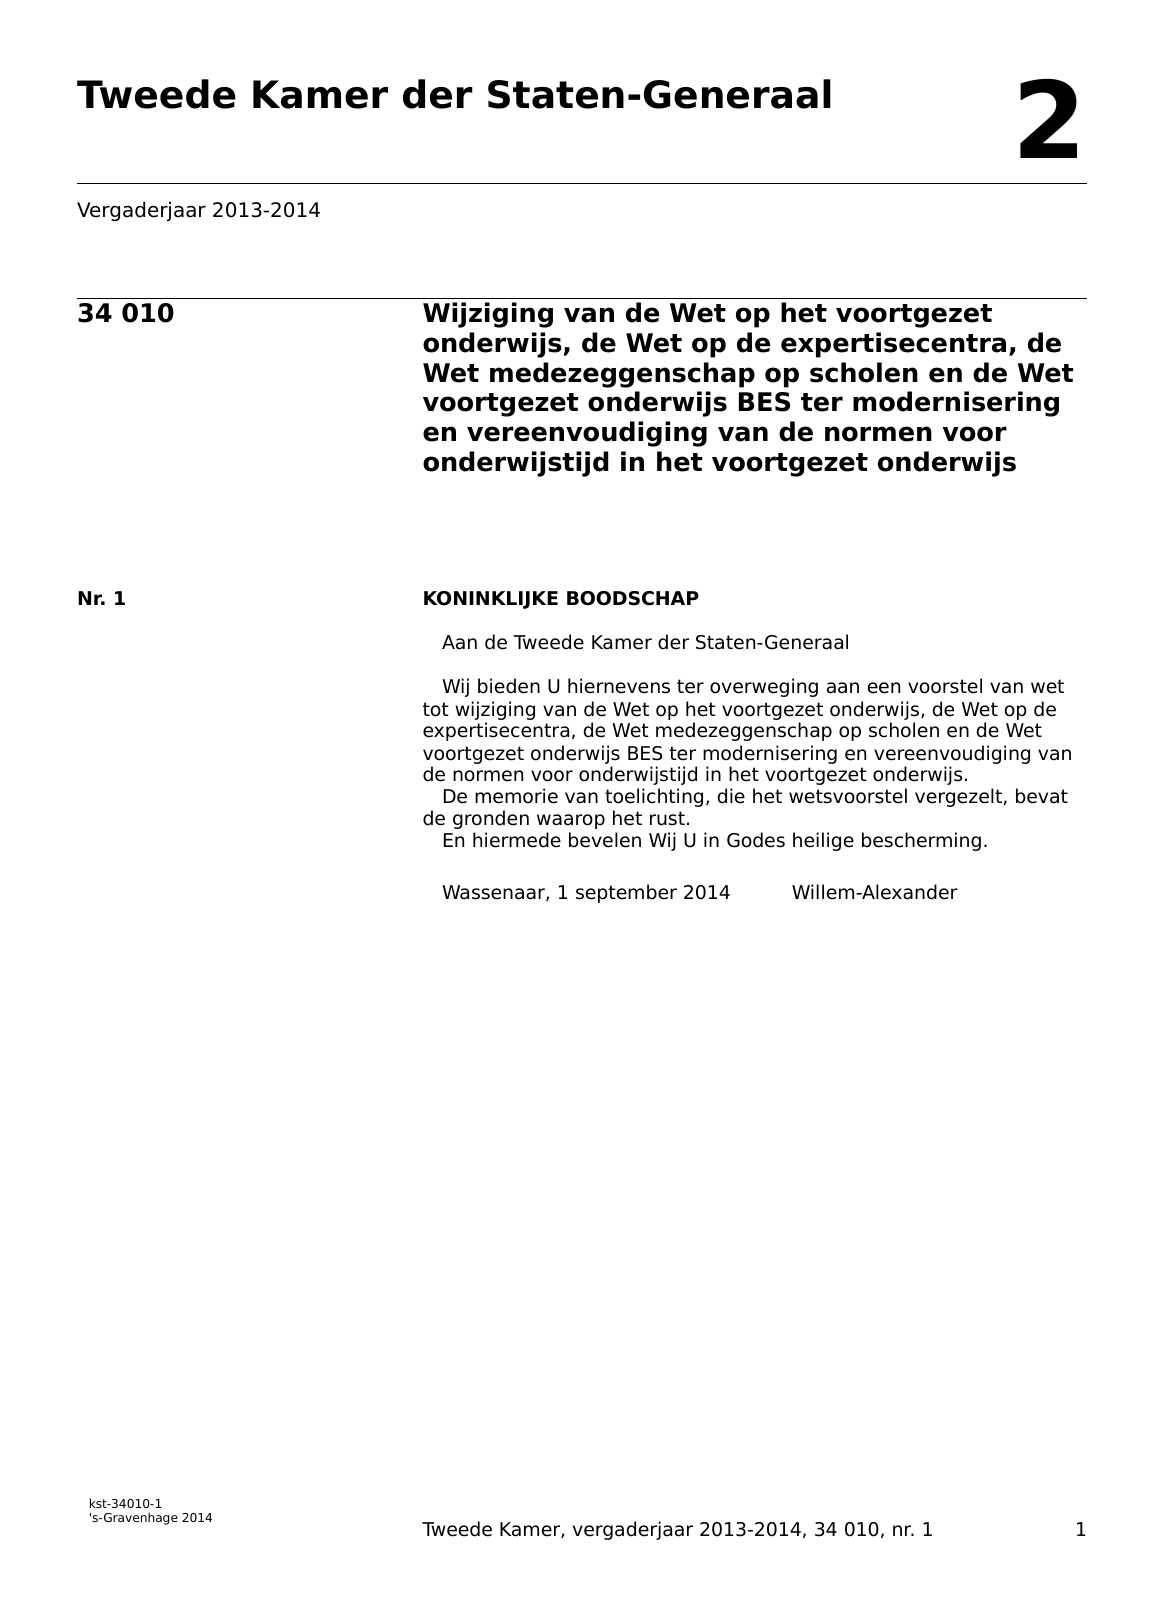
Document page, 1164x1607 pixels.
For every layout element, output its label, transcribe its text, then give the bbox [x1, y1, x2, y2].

text kst-34010-1 [88, 1497, 323, 1511]
subtitle Nr. 1 KONINKLIJKE BOODSCHAP [77, 588, 1087, 610]
text Aan de Tweede Kamer der Staten-Generaal [422, 632, 1087, 654]
table_header 2 [886, 59, 1087, 183]
text Wij bieden U hiernevens ter overweging aan een voorstel van wet tot wijziging van de Wet op het voortgezet onderwijs, de Wet op de expertisecentra, de Wet medezeggenschap op scholen en de Wet voortgezet onderwijs BES ter modernisering en vereenvoudiging van de normen voor onderwijstijd in het voortgezet onderwijs. [422, 676, 1087, 786]
table_cell Vergaderjaar 2013-2014 [77, 184, 1087, 298]
text 's-Gravenhage 2014 [88, 1511, 323, 1525]
text Wassenaar, 1 september 2014 Willem-Alexander [422, 882, 1087, 904]
table_header Tweede Kamer der Staten-Generaal [77, 59, 886, 183]
subtitle 34 010 Wijziging van de Wet op het voortgezet onderwijs, de Wet op de expertisecentra, de Wet medezeggenschap op scholen en de Wet voortgezet onderwijs BES ter modernisering en vereenvoudiging van de normen voor onderwijstijd in het voortgezet onderwijs [77, 299, 1087, 477]
text De memorie van toelichting, die het wetsvoorstel vergezelt, bevat de gronden waarop het rust. [422, 786, 1087, 830]
text En hiermede bevelen Wij U in Godes heilige bescherming. [422, 830, 1087, 852]
